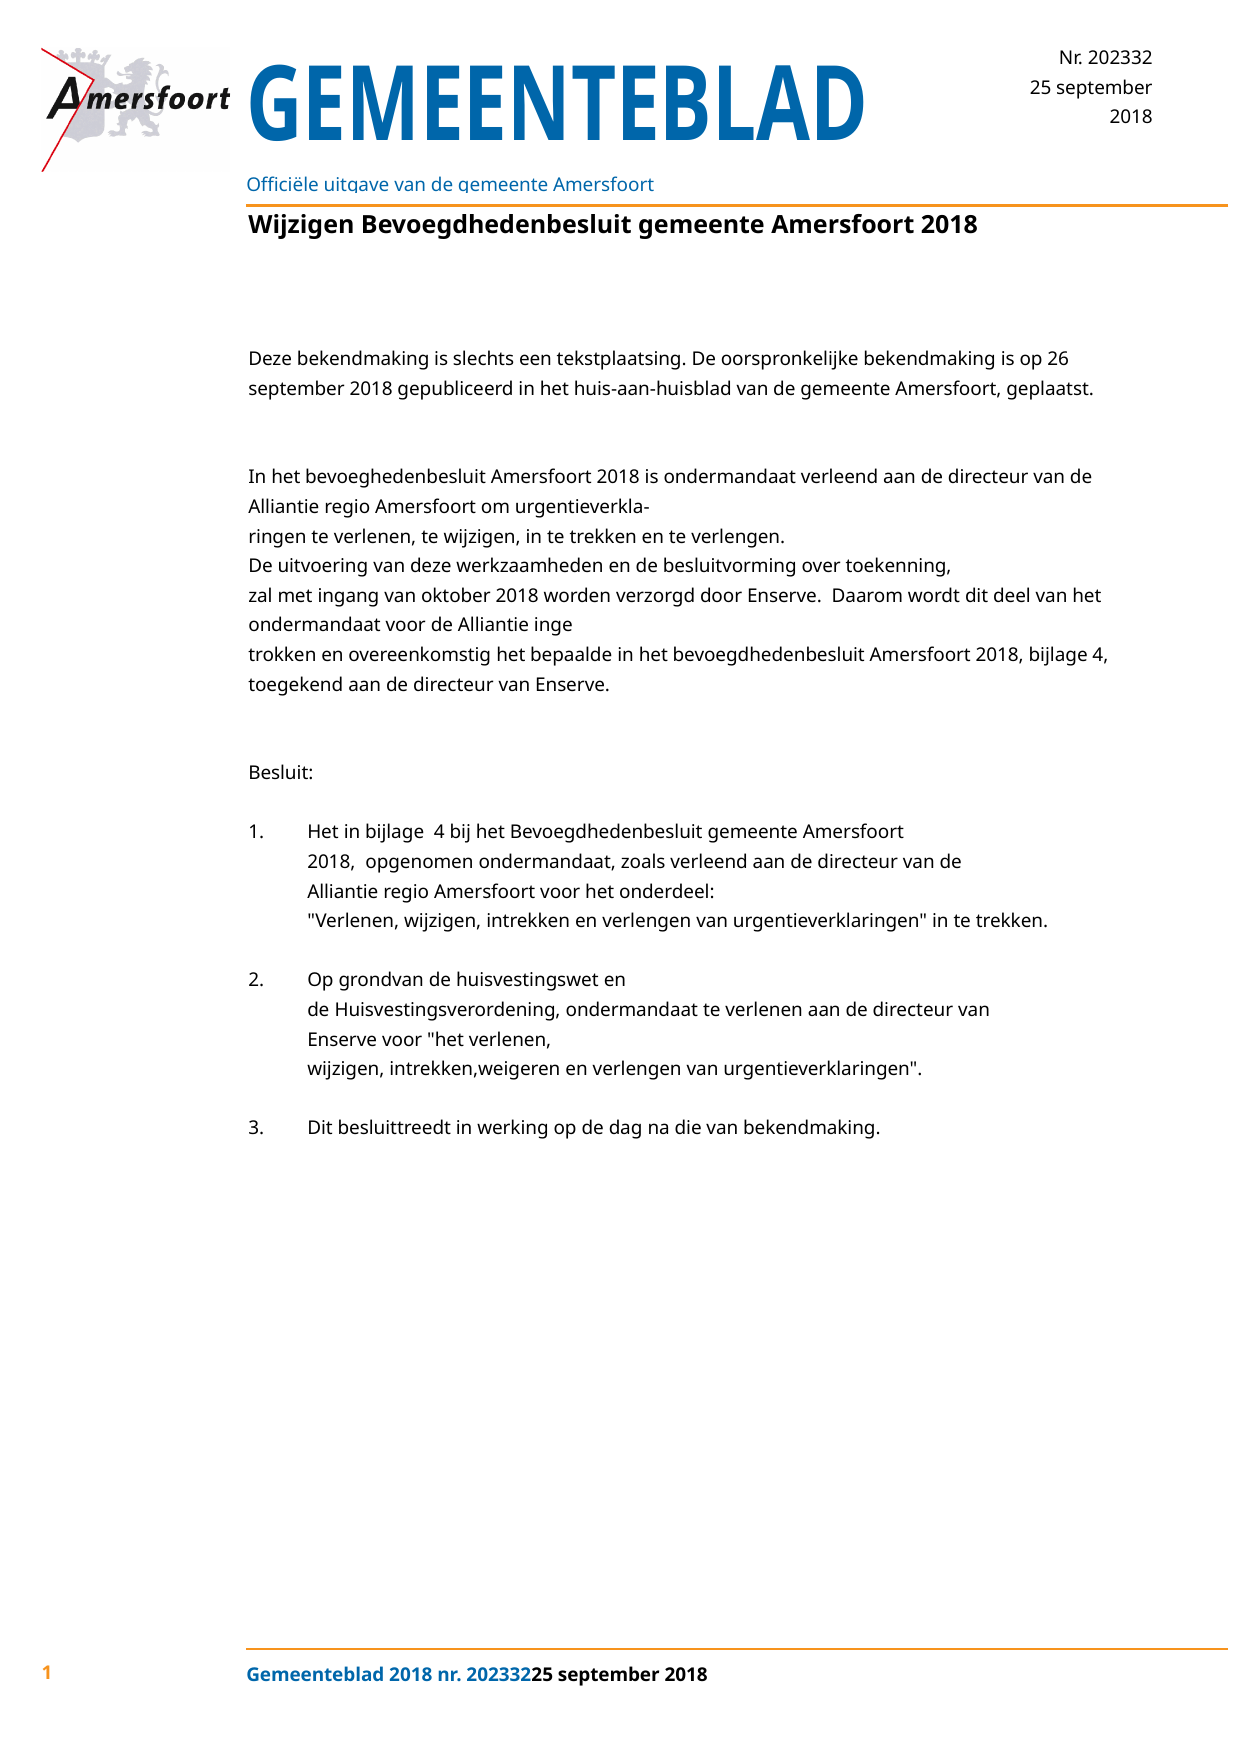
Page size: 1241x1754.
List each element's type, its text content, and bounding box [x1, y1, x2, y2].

text Besluit: [248, 759, 1152, 785]
list Dit besluittreedt in werking op de dag na die van bekendmaking. [248, 1114, 1152, 1140]
list Op grondvan de huisvestingswet en de Huisvestingsverordening, ondermandaat te verlenen aan de directeur van Enserve voor "het verlenen, wijzigen, intrekken,weigeren en verlengen van urgentieverklaringen". [248, 967, 1152, 1081]
list Het in bijlage 4 bij het Bevoegdhedenbesluit gemeente Amersfoort 2018, opgenomen ondermandaat, zoals verleend aan de directeur van de Alliantie regio Amersfoort voor het onderdeel: "Verlenen, wijzigen, intrekken en verlengen van urgentieverklaringen" in te trekken. [248, 819, 1152, 933]
picture [41, 47, 231, 172]
text In het bevoeghedenbesluit Amersfoort 2018 is ondermandaat verleend aan de directeur van de Alliantie regio Amersfoort om urgentieverkla­ringen te verlenen, te wijzigen, in te trekken en te verlengen. De uitvoering van deze werkzaamheden en de besluitvorming over toekenning, zal met ingang van oktober 2018 worden verzorgd door Enser­ve. Daarom wordt dit deel van het ondermandaat voor de Alliantie inge­ trokken en overeenkomstig het bepaalde in het bevoegdhedenbesluit Amersfoort 2018, bijlage 4, toegekend aan de directeur van Enserve. [248, 464, 1152, 696]
text Wijzigen Bevoegdhedenbesluit gemeente Amersfoort 2018 [248, 207, 1152, 241]
text Deze bekendmaking is slechts een tekstplaatsing. De oorspronkelijke bekendmaking is op 26 september 2018 gepubliceerd in het huis-aan-huisblad van de gemeente Amersfoort, geplaatst. [248, 345, 1152, 401]
